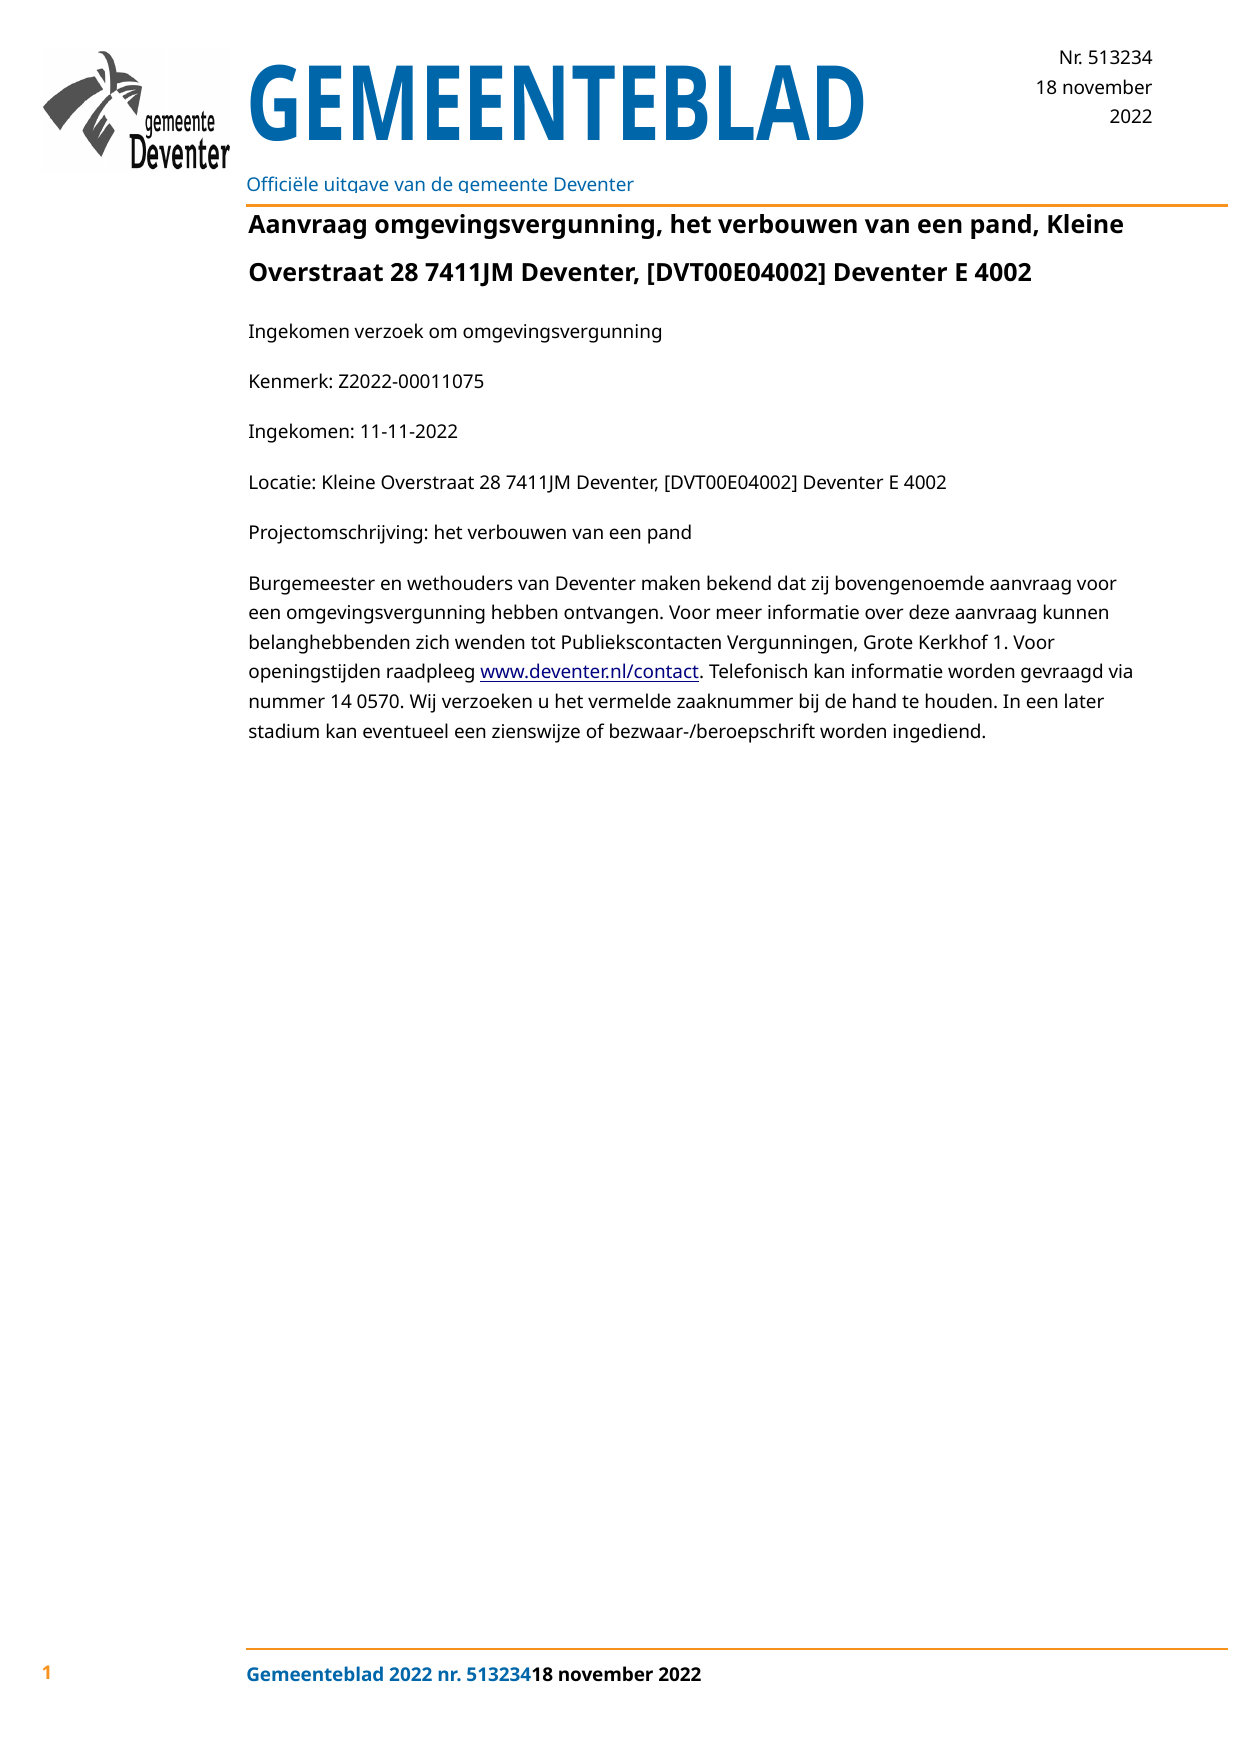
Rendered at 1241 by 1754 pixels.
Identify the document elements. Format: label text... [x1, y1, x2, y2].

text Kenmerk: Z2022-00011075 [248, 368, 1152, 394]
text Aanvraag omgevingsvergunning, het verbouwen van een pand, Kleine Overstraat 28 7411JM Deventer, [DVT00E04002] Deventer E 4002 [248, 207, 1152, 288]
text Ingekomen verzoek om omgevingsvergunning [248, 318, 1152, 344]
text Burgemeester en wethouders van Deventer maken bekend dat zij bovengenoemde aanvraag voor een omgevingsvergunning hebben ontvangen. Voor meer informatie over deze aanvraag kunnen belanghebbenden zich wenden tot Publiekscontacten Vergunningen, Grote Kerkhof 1. Voor openingstijden raadpleeg www.deventer.nl/contact. Telefonisch kan informatie worden gevraagd via nummer 14 0570. Wij verzoeken u het vermelde zaaknummer bij de hand te houden. In een later stadium kan eventueel een zienswijze of bezwaar-/beroepschrift worden ingediend. [248, 570, 1152, 744]
text Projectomschrijving: het verbouwen van een pand [248, 519, 1152, 545]
text Locatie: Kleine Overstraat 28 7411JM Deventer, [DVT00E04002] Deventer E 4002 [248, 469, 1152, 495]
picture [41, 47, 231, 172]
text Ingekomen: 11-11-2022 [248, 419, 1152, 444]
